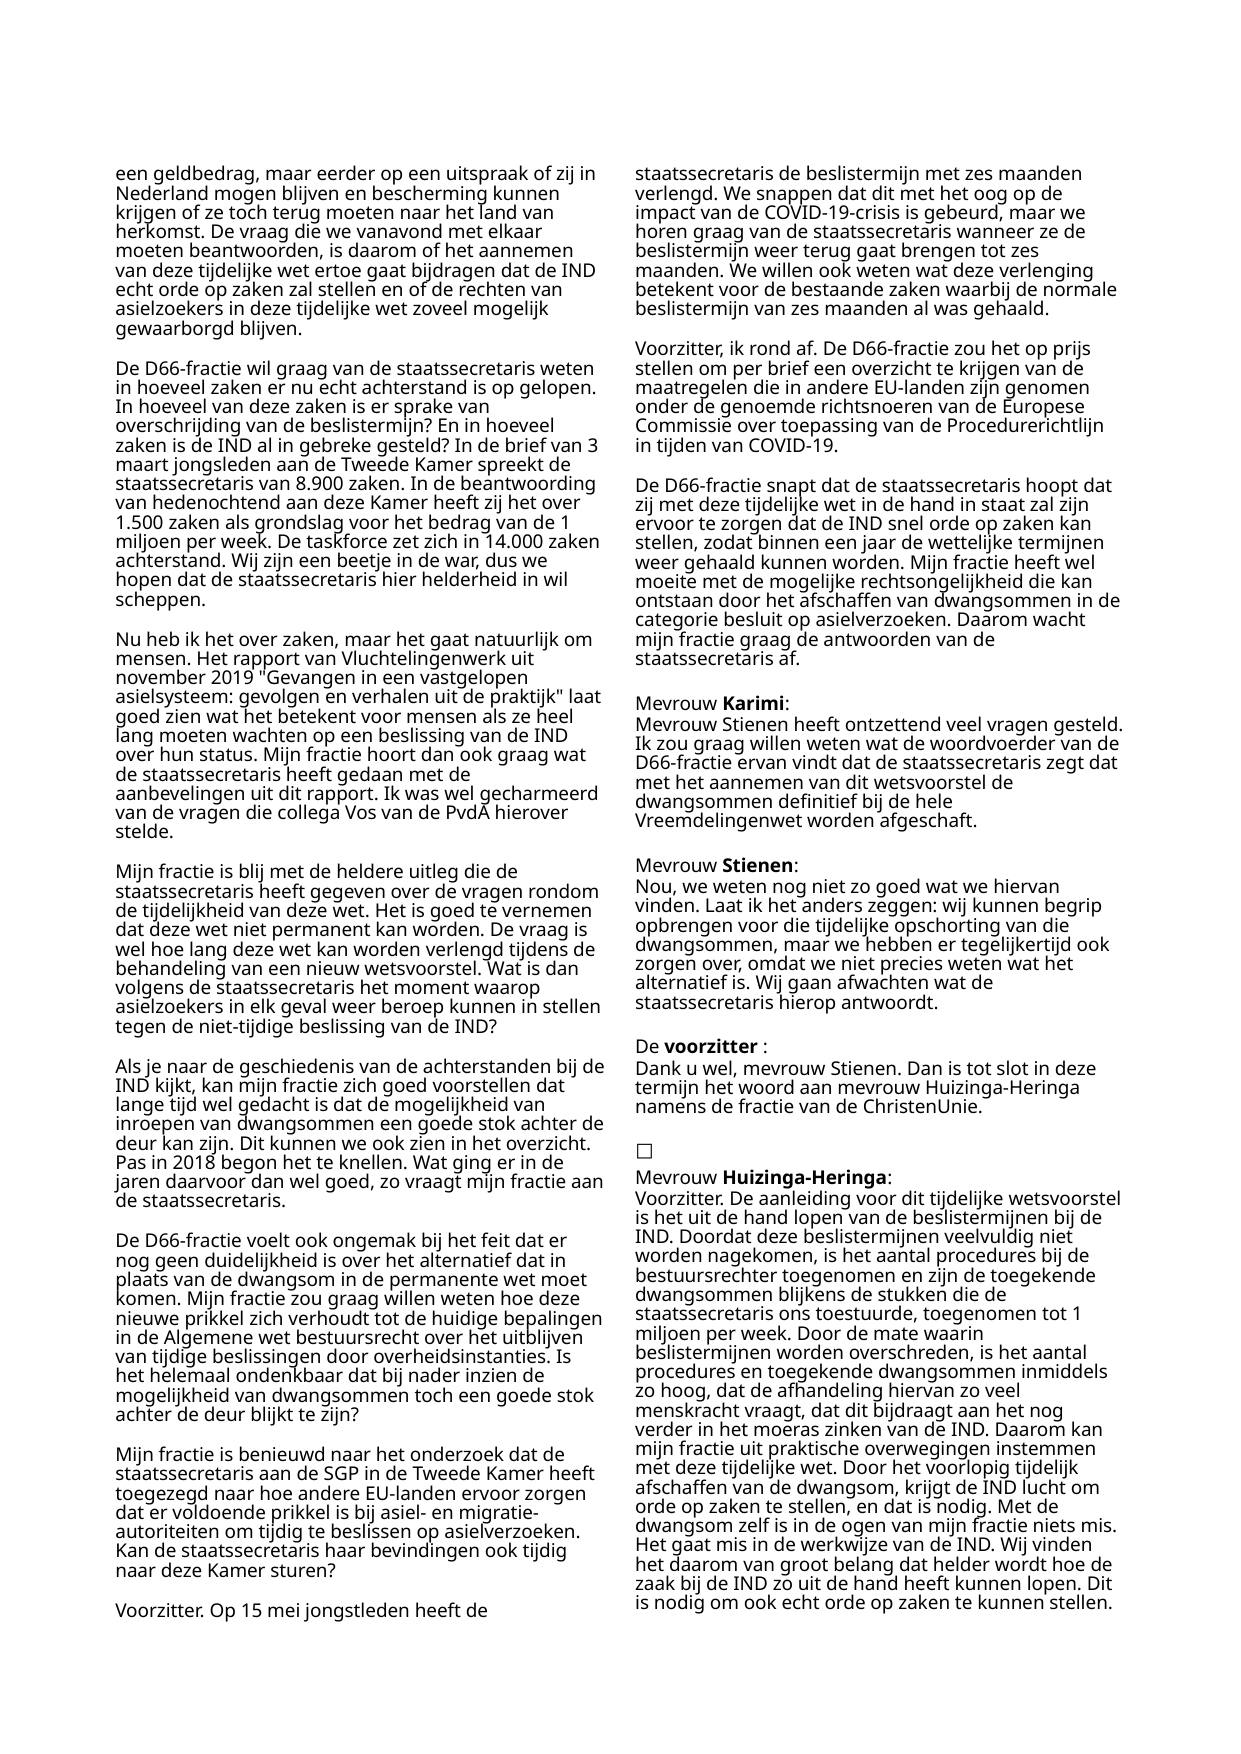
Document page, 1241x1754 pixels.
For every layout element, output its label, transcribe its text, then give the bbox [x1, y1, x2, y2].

text Voorzitter. Op 15 mei jongstleden heeft de [115, 1602, 605, 1621]
text ⬜ [635, 1138, 1125, 1164]
text Mevrouw Huizinga-Heringa: [635, 1164, 1125, 1189]
text De D66-fractie wil graag van de staatssecretaris weten in hoeveel zaken er nu echt achterstand is op gelopen. In hoeveel van deze zaken is er sprake van overschrijding van de beslistermijn? En in hoeveel zaken is de IND al in gebreke gesteld? In de brief van 3 maart jongsleden aan de Tweede Kamer spreekt de staatssecretaris van 8.900 zaken. In de beantwoording van hedenochtend aan deze Kamer heeft zij het over 1.500 zaken als grondslag voor het bedrag van de 1 miljoen per week. De taskforce zet zich in 14.000 zaken achterstand. Wij zijn een beetje in de war, dus we hopen dat de staatssecretaris hier helderheid in wil scheppen. [115, 359, 605, 610]
text Dank u wel, mevrouw Stienen. Dan is tot slot in deze termijn het woord aan mevrouw Huizinga-Heringa namens de fractie van de ChristenUnie. [635, 1059, 1125, 1117]
text Nu heb ik het over zaken, maar het gaat natuurlijk om mensen. Het rapport van Vluchtelingenwerk uit november 2019 "Gevangen in een vastgelopen asielsysteem: gevolgen en verhalen uit de praktijk" laat goed zien wat het betekent voor mensen als ze heel lang moeten wachten op een beslissing van de IND over hun status. Mijn fractie hoort dan ook graag wat de staatssecretaris heeft gedaan met de aanbevelingen uit dit rapport. Ik was wel gecharmeerd van de vragen die collega Vos van de PvdA hierover stelde. [115, 631, 605, 843]
text Als je naar de geschiedenis van de achterstanden bij de IND kijkt, kan mijn fractie zich goed voorstellen dat lange tijd wel gedacht is dat de mogelijkheid van inroepen van dwangsommen een goede stok achter de deur kan zijn. Dit kunnen we ook zien in het overzicht. Pas in 2018 begon het te knellen. Wat ging er in de jaren daarvoor dan wel goed, zo vraagt mijn fractie aan de staatssecretaris. [115, 1058, 605, 1212]
text Nou, we weten nog niet zo goed wat we hiervan vinden. Laat ik het anders zeggen: wij kunnen begrip opbrengen voor die tijdelijke opschorting van die dwangsommen, maar we hebben er tegelijkertijd ook zorgen over, omdat we niet precies weten wat het alternatief is. Wij gaan afwachten wat de staatssecretaris hierop antwoordt. [635, 878, 1125, 1013]
text Mijn fractie is benieuwd naar het onderzoek dat de staatssecretaris aan de SGP in de Tweede Kamer heeft toegezegd naar hoe andere EU-landen ervoor zorgen dat er voldoende prikkel is bij asiel- en migratie-autoriteiten om tijdig te beslissen op asielverzoeken. Kan de staatssecretaris haar bevindingen ook tijdig naar deze Kamer sturen? [115, 1446, 605, 1581]
text Mevrouw Karimi: [635, 690, 1125, 716]
text staatssecretaris de beslistermijn met zes maanden verlengd. We snappen dat dit met het oog op de impact van de COVID-19-crisis is gebeurd, maar we horen graag van de staatssecretaris wanneer ze de beslistermijn weer terug gaat brengen tot zes maanden. We willen ook weten wat deze verlenging betekent voor de bestaande zaken waarbij de normale beslistermijn van zes maanden al was gehaald. [635, 165, 1125, 319]
text Mijn fractie is blij met de heldere uitleg die de staatssecretaris heeft gegeven over de vragen rondom de tijdelijkheid van deze wet. Het is goed te vernemen dat deze wet niet permanent kan worden. De vraag is wel hoe lang deze wet kan worden verlengd tijdens de behandeling van een nieuw wetsvoorstel. Wat is dan volgens de staatssecretaris het moment waarop asielzoekers in elk geval weer beroep kunnen in stellen tegen de niet-tijdige beslissing van de IND? [115, 863, 605, 1037]
text De D66-fractie voelt ook ongemak bij het feit dat er nog geen duidelijkheid is over het alternatief dat in plaats van de dwangsom in de permanente wet moet komen. Mijn fractie zou graag willen weten hoe deze nieuwe prikkel zich verhoudt tot de huidige bepalingen in de Algemene wet bestuursrecht over het uitblijven van tijdige beslissingen door overheidsinstanties. Is het helemaal ondenkbaar dat bij nader inzien de mogelijkheid van dwangsommen toch een goede stok achter de deur blijkt te zijn? [115, 1232, 605, 1425]
text Voorzitter, ik rond af. De D66-fractie zou het op prijs stellen om per brief een overzicht te krijgen van de maatregelen die in andere EU-landen zijn genomen onder de genoemde richtsnoeren van de Europese Commissie over toepassing van de Procedurerichtlijn in tijden van COVID-19. [635, 340, 1125, 456]
text Mevrouw Stienen heeft ontzettend veel vragen gesteld. Ik zou graag willen weten wat de woordvoerder van de D66-fractie ervan vindt dat de staatssecretaris zegt dat met het aannemen van dit wetsvoorstel de dwangsommen definitief bij de hele Vreemdelingenwet worden afgeschaft. [635, 716, 1125, 831]
text Voorzitter. De aanleiding voor dit tijdelijke wetsvoorstel is het uit de hand lopen van de beslistermijnen bij de IND. Doordat deze beslistermijnen veelvuldig niet worden nagekomen, is het aantal procedures bij de bestuursrechter toegenomen en zijn de toegekende dwangsommen blijkens de stukken die de staatssecretaris ons toestuurde, toegenomen tot 1 miljoen per week. Door de mate waarin beslistermijnen worden overschreden, is het aantal procedures en toegekende dwangsommen inmiddels zo hoog, dat de afhandeling hiervan zo veel menskracht vraagt, dat dit bijdraagt aan het nog verder in het moeras zinken van de IND. Daarom kan mijn fractie uit praktische overwegingen instemmen met deze tijdelijke wet. Door het voorlopig tijdelijk afschaffen van de dwangsom, krijgt de IND lucht om orde op zaken te stellen, en dat is nodig. Met de dwangsom zelf is in de ogen van mijn fractie niets mis. Het gaat mis in de werkwijze van de IND. Wij vinden het daarom van groot belang dat helder wordt hoe de zaak bij de IND zo uit de hand heeft kunnen lopen. Dit is nodig om ook echt orde op zaken te kunnen stellen. [635, 1189, 1125, 1613]
text Mevrouw Stienen: [635, 852, 1125, 878]
text De voorzitter : [635, 1034, 1125, 1059]
text De D66-fractie snapt dat de staatssecretaris hoopt dat zij met deze tijdelijke wet in de hand in staat zal zijn ervoor te zorgen dat de IND snel orde op zaken kan stellen, zodat binnen een jaar de wettelijke termijnen weer gehaald kunnen worden. Mijn fractie heeft wel moeite met de mogelijke rechtsongelijkheid die kan ontstaan door het afschaffen van dwangsommen in de categorie besluit op asielverzoeken. Daarom wacht mijn fractie graag de antwoorden van de staatssecretaris af. [635, 477, 1125, 669]
text een geldbedrag, maar eerder op een uitspraak of zij in Nederland mogen blijven en bescherming kunnen krijgen of ze toch terug moeten naar het land van herkomst. De vraag die we vanavond met elkaar moeten beantwoorden, is daarom of het aannemen van deze tijdelijke wet ertoe gaat bijdragen dat de IND echt orde op zaken zal stellen en of de rechten van asielzoekers in deze tijdelijke wet zoveel mogelijk gewaarborgd blijven. [115, 165, 605, 339]
